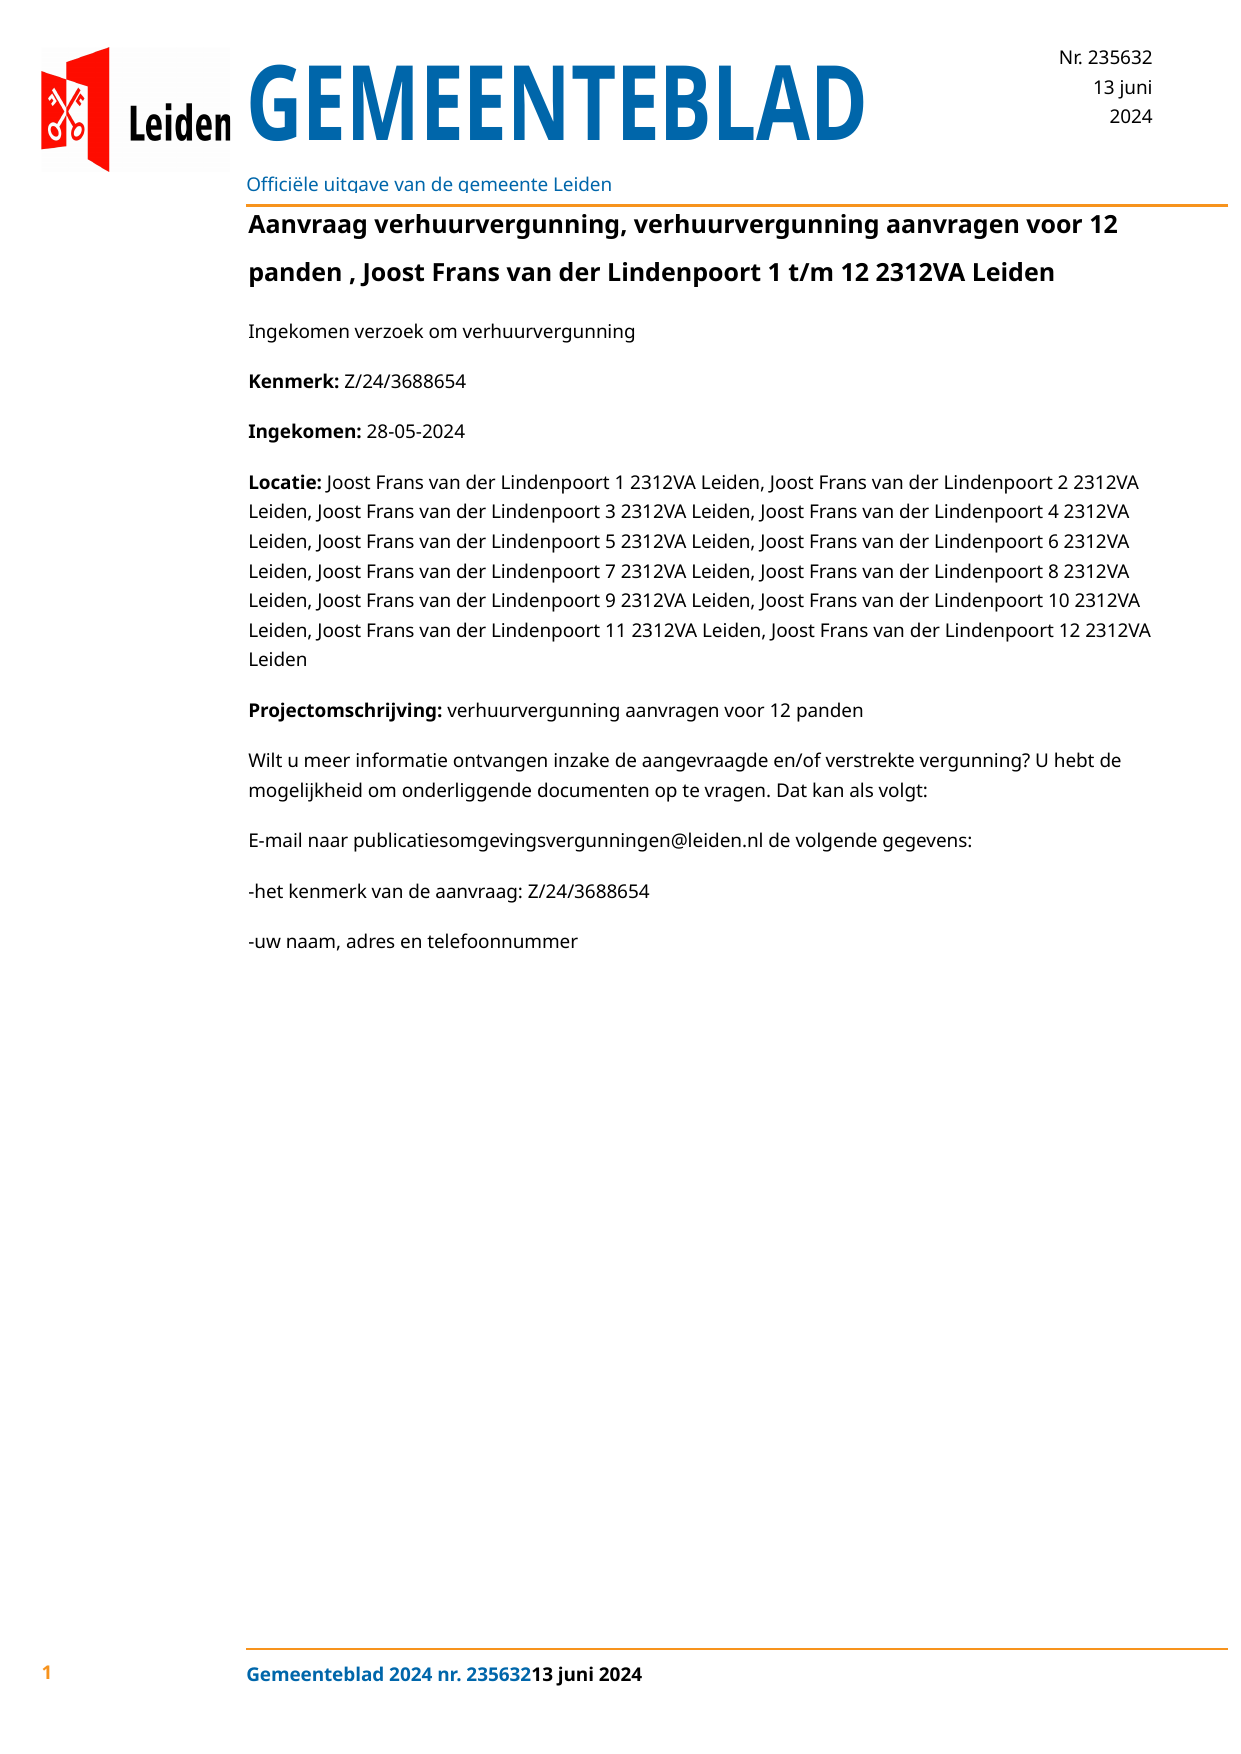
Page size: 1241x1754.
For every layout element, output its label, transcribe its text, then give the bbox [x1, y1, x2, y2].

text E-mail naar publicatiesomgevingsvergunningen@leiden.nl de volgende gegevens: [248, 827, 1152, 853]
text -het kenmerk van de aanvraag: Z/24/3688654 [248, 878, 1152, 904]
text Projectomschrijving: verhuurvergunning aanvragen voor 12 panden [248, 697, 1152, 723]
text Wilt u meer informatie ontvangen inzake de aangevraagde en/of verstrekte vergunning? U hebt de mogelijkheid om onderliggende documenten op te vragen. Dat kan als volgt: [248, 747, 1152, 803]
text Kenmerk: Z/24/3688654 [248, 368, 1152, 394]
picture [41, 47, 231, 172]
text Aanvraag verhuurvergunning, verhuurvergunning aanvragen voor 12 panden , Joost Frans van der Lindenpoort 1 t/m 12 2312VA Leiden [248, 207, 1152, 288]
text Locatie: Joost Frans van der Lindenpoort 1 2312VA Leiden, Joost Frans van der Lindenpoort 2 2312VA Leiden, Joost Frans van der Lindenpoort 3 2312VA Leiden, Joost Frans van der Lindenpoort 4 2312VA Leiden, Joost Frans van der Lindenpoort 5 2312VA Leiden, Joost Frans van der Lindenpoort 6 2312VA Leiden, Joost Frans van der Lindenpoort 7 2312VA Leiden, Joost Frans van der Lindenpoort 8 2312VA Leiden, Joost Frans van der Lindenpoort 9 2312VA Leiden, Joost Frans van der Lindenpoort 10 2312VA Leiden, Joost Frans van der Lindenpoort 11 2312VA Leiden, Joost Frans van der Lindenpoort 12 2312VA Leiden [248, 469, 1152, 672]
text -uw naam, adres en telefoonnummer [248, 928, 1152, 954]
text Ingekomen verzoek om verhuurvergunning [248, 318, 1152, 344]
text Ingekomen: 28-05-2024 [248, 419, 1152, 444]
